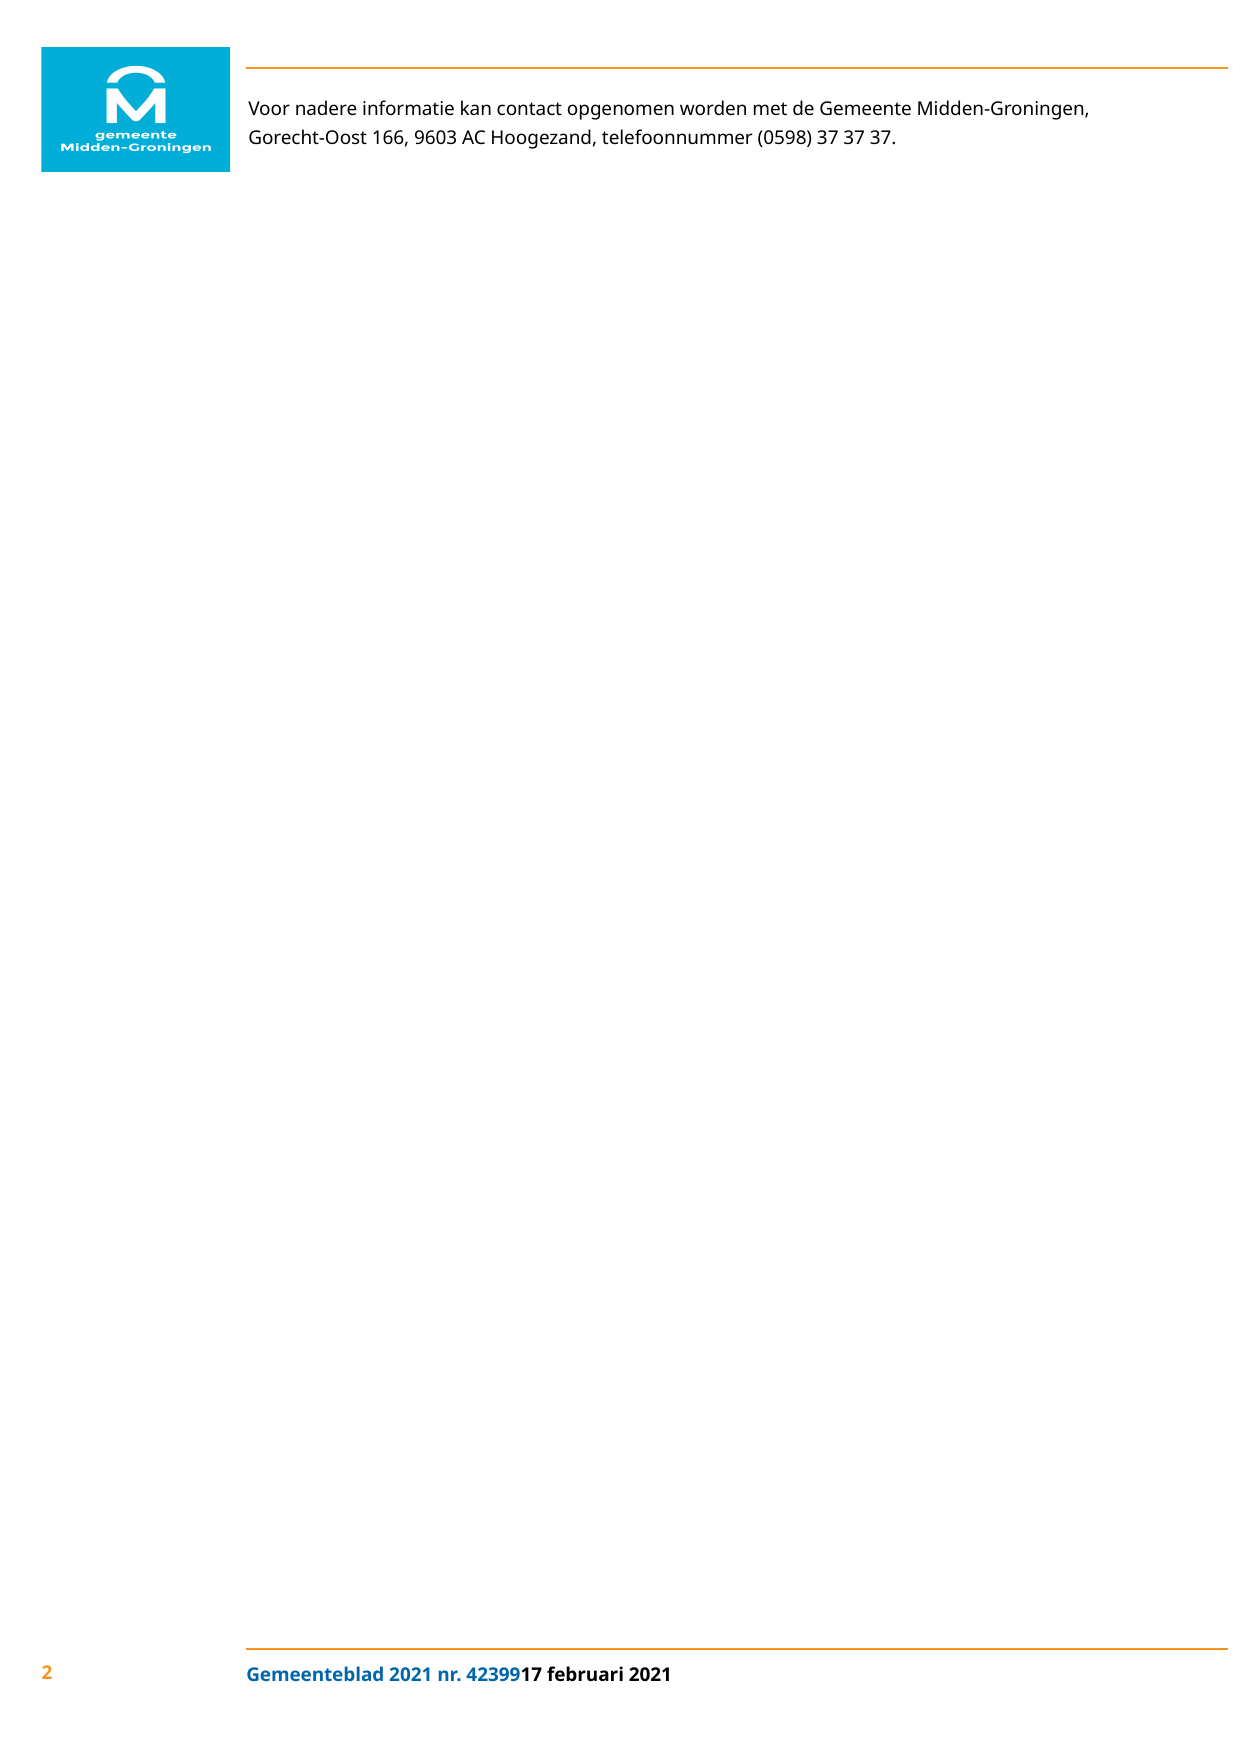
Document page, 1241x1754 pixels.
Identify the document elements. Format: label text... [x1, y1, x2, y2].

text Voor nadere informatie kan contact opgenomen worden met de Gemeente Midden-Groningen, Gorecht-Oost 166, 9603 AC Hoogezand, telefoonnummer (0598) 37 37 37. [248, 95, 1152, 150]
picture [108, 66, 164, 82]
picture [184, 146, 190, 153]
picture [107, 89, 165, 122]
